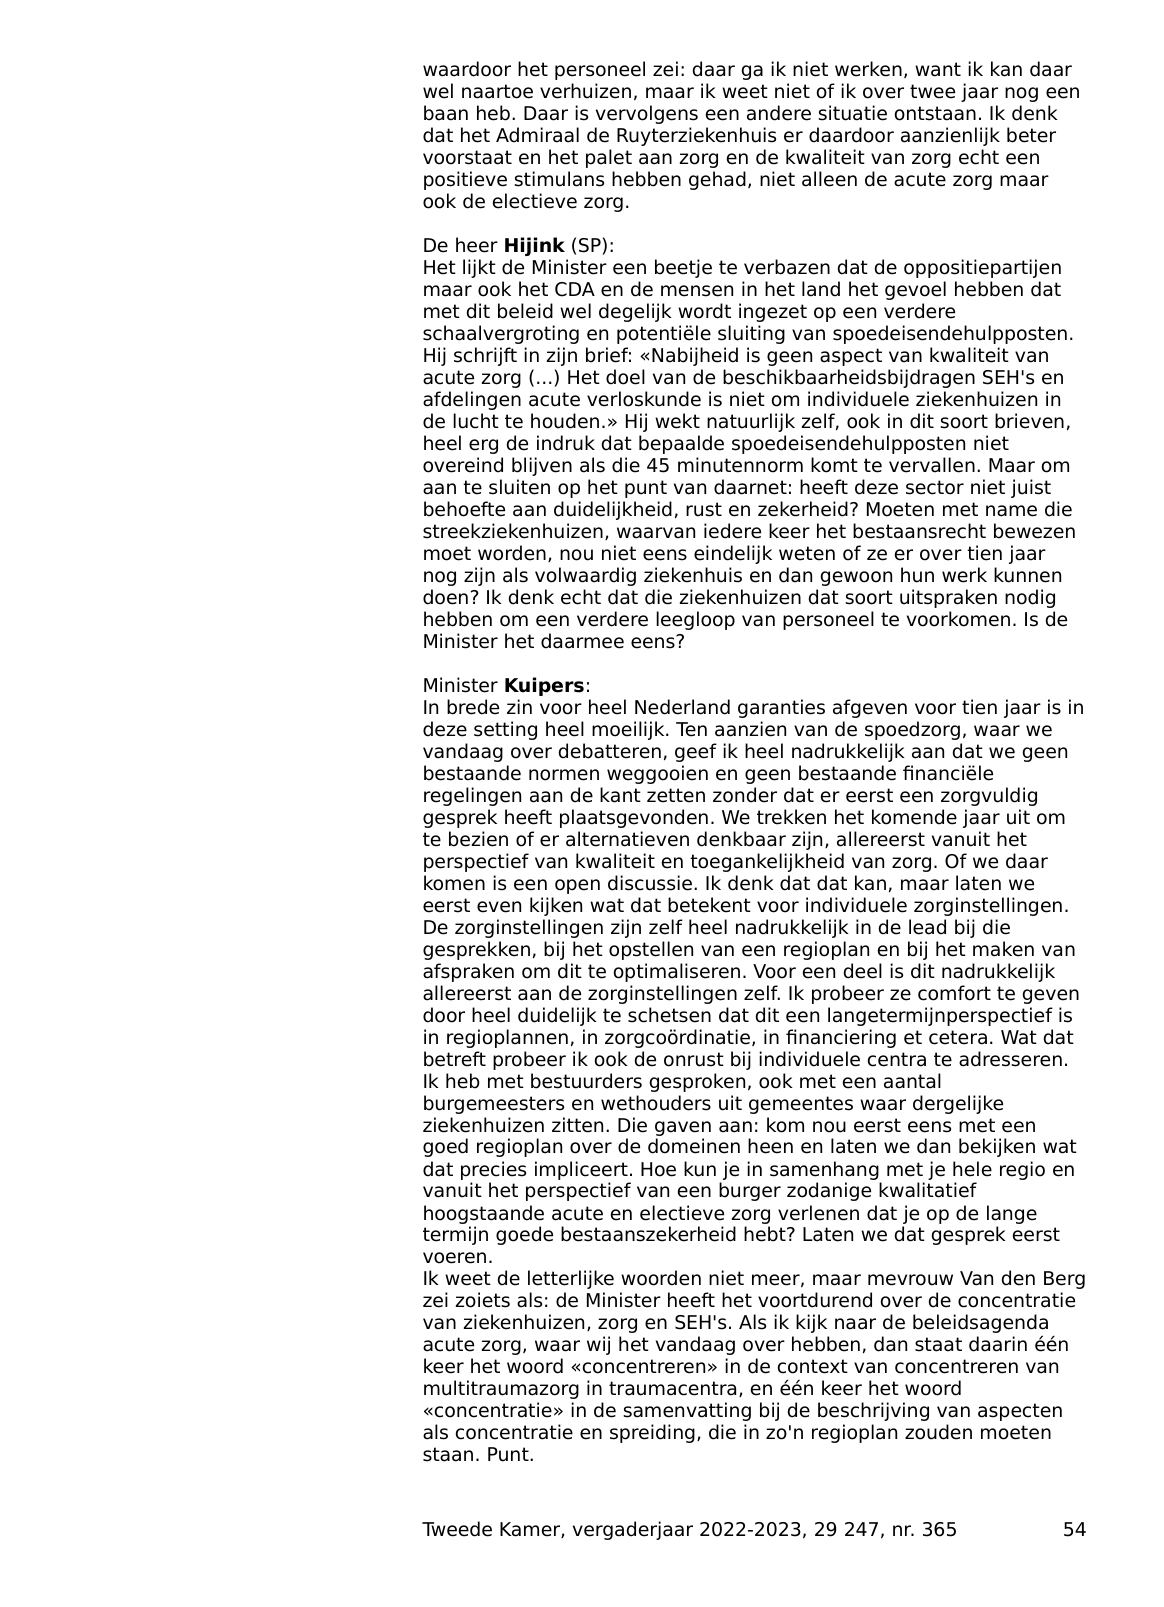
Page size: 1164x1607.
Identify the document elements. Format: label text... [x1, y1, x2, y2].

text De heer Hijink (SP): [422, 235, 1087, 257]
text Minister Kuipers: [422, 675, 1087, 697]
text waardoor het personeel zei: daar ga ik niet werken, want ik kan daar wel naartoe verhuizen, maar ik weet niet of ik over twee jaar nog een baan heb. Daar is vervolgens een andere situatie ontstaan. Ik denk dat het Admiraal de Ruyterziekenhuis er daardoor aanzienlijk beter voorstaat en het palet aan zorg en de kwaliteit van zorg echt een positieve stimulans hebben gehad, niet alleen de acute zorg maar ook de electieve zorg. [422, 59, 1087, 213]
text In brede zin voor heel Nederland garanties afgeven voor tien jaar is in deze setting heel moeilijk. Ten aanzien van de spoedzorg, waar we vandaag over debatteren, geef ik heel nadrukkelijk aan dat we geen bestaande normen weggooien en geen bestaande financiële regelingen aan de kant zetten zonder dat er eerst een zorgvuldig gesprek heeft plaatsgevonden. We trekken het komende jaar uit om te bezien of er alternatieven denkbaar zijn, allereerst vanuit het perspectief van kwaliteit en toegankelijkheid van zorg. Of we daar komen is een open discussie. Ik denk dat dat kan, maar laten we eerst even kijken wat dat betekent voor individuele zorginstellingen. De zorginstellingen zijn zelf heel nadrukkelijk in de lead bij die gesprekken, bij het opstellen van een regioplan en bij het maken van afspraken om dit te optimaliseren. Voor een deel is dit nadrukkelijk allereerst aan de zorginstellingen zelf. Ik probeer ze comfort te geven door heel duidelijk te schetsen dat dit een langetermijnperspectief is in regioplannen, in zorgcoördinatie, in financiering et cetera. Wat dat betreft probeer ik ook de onrust bij individuele centra te adresseren. Ik heb met bestuurders gesproken, ook met een aantal burgemeesters en wethouders uit gemeentes waar dergelijke ziekenhuizen zitten. Die gaven aan: kom nou eerst eens met een goed regioplan over de domeinen heen en laten we dan bekijken wat dat precies impliceert. Hoe kun je in samenhang met je hele regio en vanuit het perspectief van een burger zodanige kwalitatief hoogstaande acute en electieve zorg verlenen dat je op de lange termijn goede bestaanszekerheid hebt? Laten we dat gesprek eerst voeren. [422, 697, 1087, 1268]
text Het lijkt de Minister een beetje te verbazen dat de oppositiepartijen maar ook het CDA en de mensen in het land het gevoel hebben dat met dit beleid wel degelijk wordt ingezet op een verdere schaalvergroting en potentiële sluiting van spoedeisendehulpposten. Hij schrijft in zijn brief: «Nabijheid is geen aspect van kwaliteit van acute zorg (...) Het doel van de beschikbaarheidsbijdragen SEH's en afdelingen acute verloskunde is niet om individuele ziekenhuizen in de lucht te houden.» Hij wekt natuurlijk zelf, ook in dit soort brieven, heel erg de indruk dat bepaalde spoedeisendehulpposten niet overeind blijven als die 45 minutennorm komt te vervallen. Maar om aan te sluiten op het punt van daarnet: heeft deze sector niet juist behoefte aan duidelijkheid, rust en zekerheid? Moeten met name die streekziekenhuizen, waarvan iedere keer het bestaansrecht bewezen moet worden, nou niet eens eindelijk weten of ze er over tien jaar nog zijn als volwaardig ziekenhuis en dan gewoon hun werk kunnen doen? Ik denk echt dat die ziekenhuizen dat soort uitspraken nodig hebben om een verdere leegloop van personeel te voorkomen. Is de Minister het daarmee eens? [422, 257, 1087, 653]
text Ik weet de letterlijke woorden niet meer, maar mevrouw Van den Berg zei zoiets als: de Minister heeft het voortdurend over de concentratie van ziekenhuizen, zorg en SEH's. Als ik kijk naar de beleidsagenda acute zorg, waar wij het vandaag over hebben, dan staat daarin één keer het woord «concentreren» in de context van concentreren van multitraumazorg in traumacentra, en één keer het woord «concentratie» in de samenvatting bij de beschrijving van aspecten als concentratie en spreiding, die in zo'n regioplan zouden moeten staan. Punt. [422, 1268, 1087, 1466]
